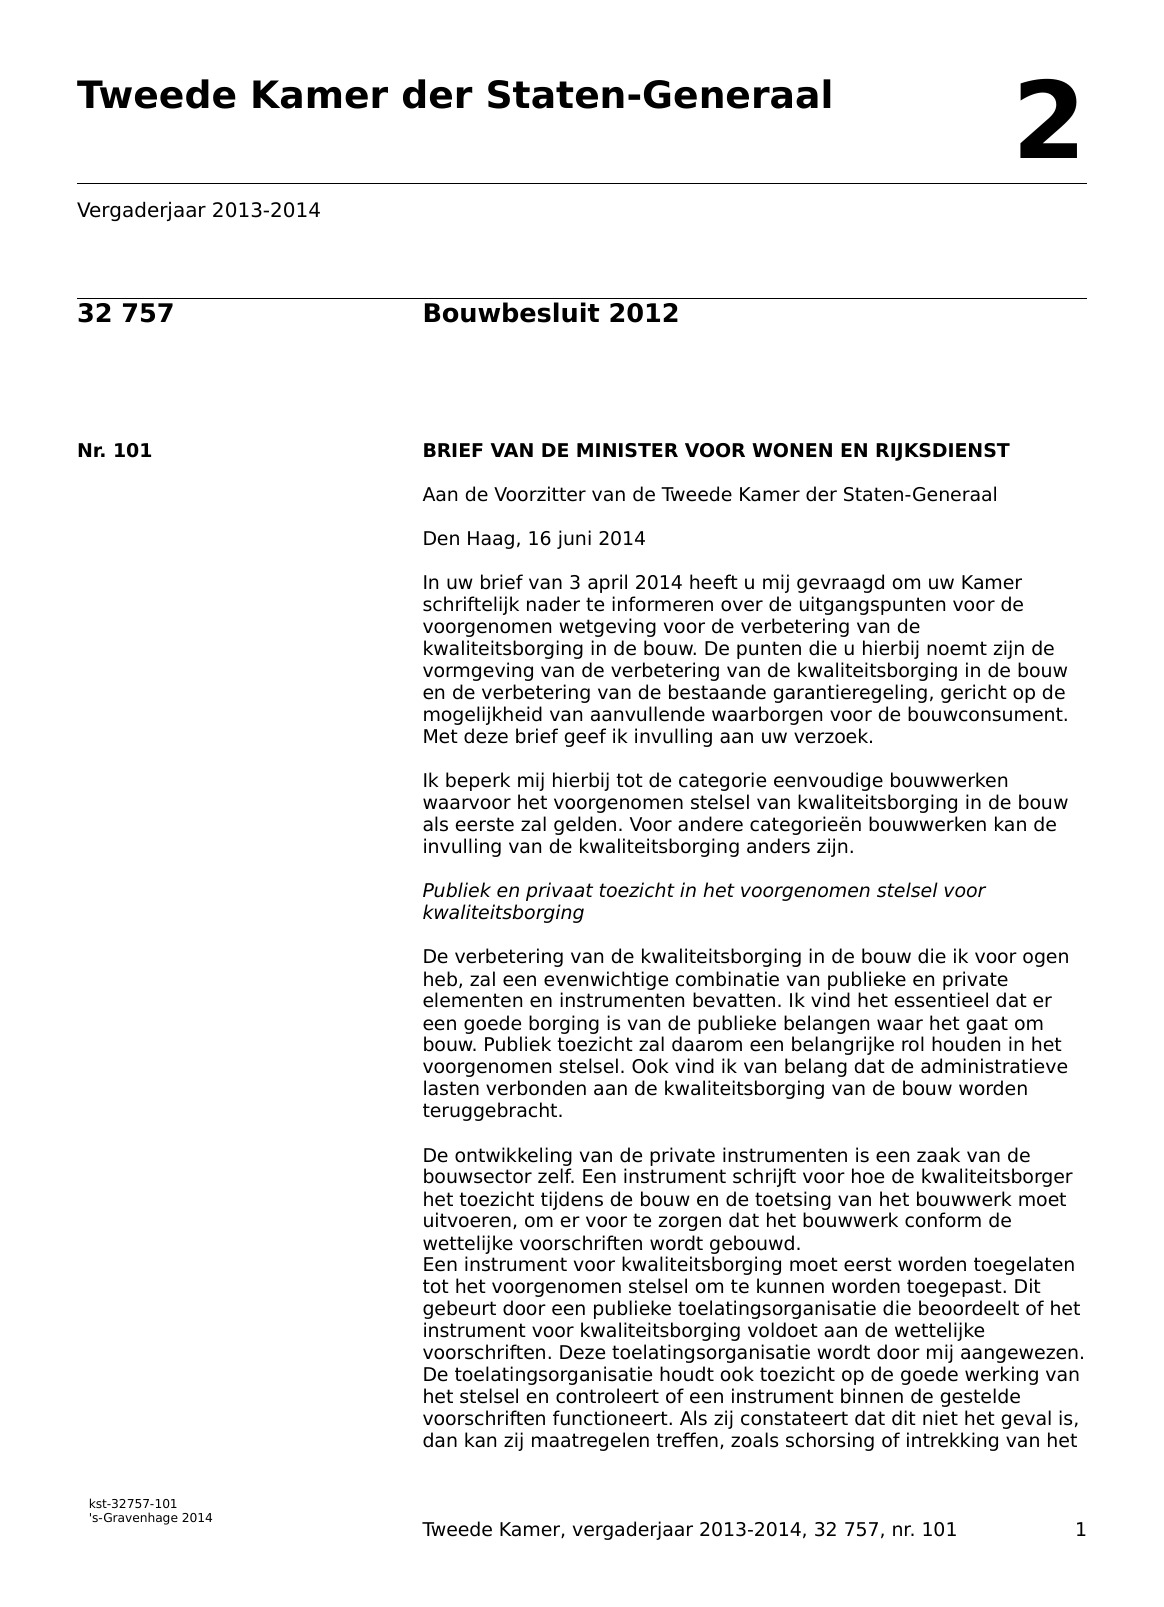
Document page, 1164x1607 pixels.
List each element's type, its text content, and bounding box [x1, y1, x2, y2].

text Den Haag, 16 juni 2014 [422, 528, 1087, 550]
table_cell Vergaderjaar 2013-2014 [77, 184, 1087, 298]
subtitle 32 757 Bouwbesluit 2012 [77, 299, 1087, 329]
text kst-32757-101 [88, 1497, 323, 1511]
table_header 2 [886, 59, 1087, 183]
text Aan de Voorzitter van de Tweede Kamer der Staten-Generaal [422, 484, 1087, 506]
subtitle Nr. 101 BRIEF VAN DE MINISTER VOOR WONEN EN RIJKSDIENST [77, 440, 1087, 462]
table_header Tweede Kamer der Staten-Generaal [77, 59, 886, 183]
text De ontwikkeling van de private instrumenten is een zaak van de bouwsector zelf. Een instrument schrijft voor hoe de kwaliteitsborger het toezicht tijdens de bouw en de toetsing van het bouwwerk moet uitvoeren, om er voor te zorgen dat het bouwwerk conform de wettelijke voorschriften wordt gebouwd. [422, 1144, 1087, 1254]
text De verbetering van de kwaliteitsborging in de bouw die ik voor ogen heb, zal een evenwichtige combinatie van publieke en private elementen en instrumenten bevatten. Ik vind het essentieel dat er een goede borging is van de publieke belangen waar het gaat om bouw. Publiek toezicht zal daarom een belangrijke rol houden in het voorgenomen stelsel. Ook vind ik van belang dat de administratieve lasten verbonden aan de kwaliteitsborging van de bouw worden teruggebracht. [422, 946, 1087, 1122]
text In uw brief van 3 april 2014 heeft u mij gevraagd om uw Kamer schriftelijk nader te informeren over de uitgangspunten voor de voorgenomen wetgeving voor de verbetering van de kwaliteitsborging in de bouw. De punten die u hierbij noemt zijn de vormgeving van de verbetering van de kwaliteitsborging in de bouw en de verbetering van de bestaande garantieregeling, gericht op de mogelijkheid van aanvullende waarborgen voor de bouwconsument. Met deze brief geef ik invulling aan uw verzoek. [422, 572, 1087, 748]
text 's-Gravenhage 2014 [88, 1511, 323, 1525]
subtitle Publiek en privaat toezicht in het voorgenomen stelsel voor kwaliteitsborging [422, 880, 1087, 924]
text Ik beperk mij hierbij tot de categorie eenvoudige bouwwerken waarvoor het voorgenomen stelsel van kwaliteitsborging in de bouw als eerste zal gelden. Voor andere categorieën bouwwerken kan de invulling van de kwaliteitsborging anders zijn. [422, 770, 1087, 858]
text Een instrument voor kwaliteitsborging moet eerst worden toegelaten tot het voorgenomen stelsel om te kunnen worden toegepast. Dit gebeurt door een publieke toelatingsorganisatie die beoordeelt of het instrument voor kwaliteitsborging voldoet aan de wettelijke voorschriften. Deze toelatingsorganisatie wordt door mij aangewezen. De toelatingsorganisatie houdt ook toezicht op de goede werking van het stelsel en controleert of een instrument binnen de gestelde voorschriften functioneert. Als zij constateert dat dit niet het geval is, dan kan zij maatregelen treffen, zoals schorsing of intrekking van het [422, 1254, 1087, 1452]
